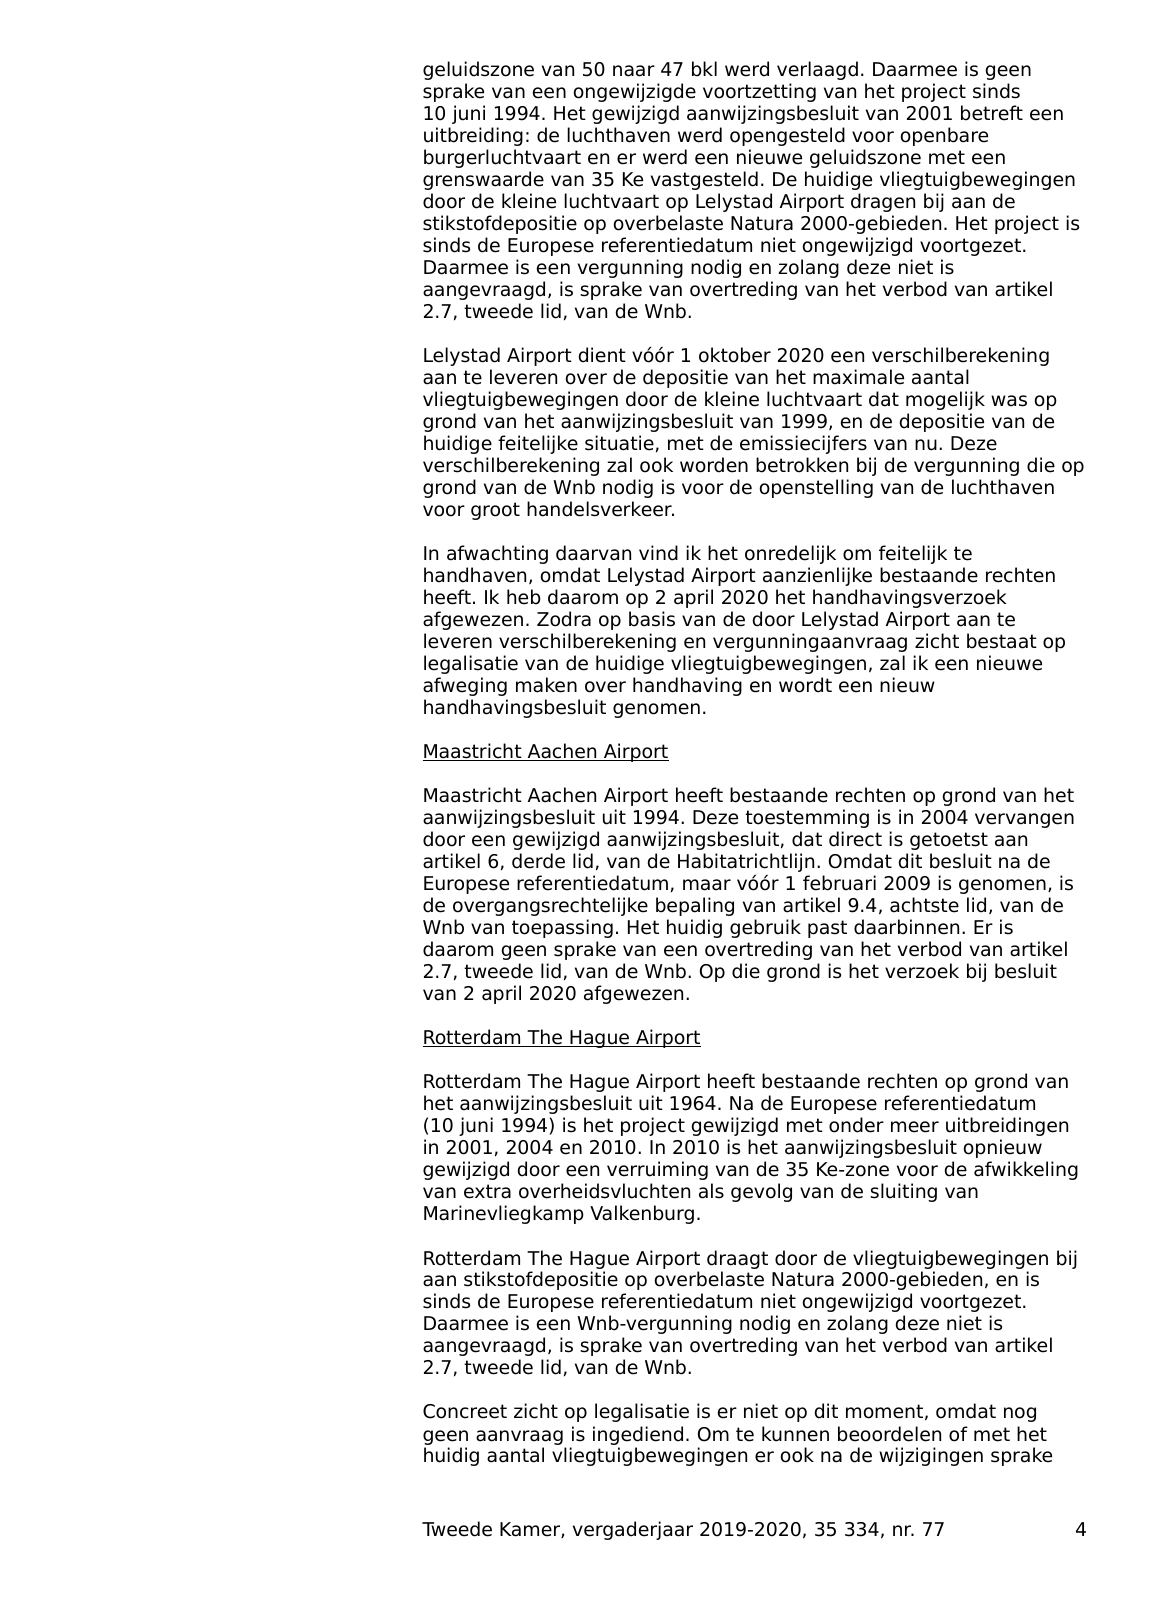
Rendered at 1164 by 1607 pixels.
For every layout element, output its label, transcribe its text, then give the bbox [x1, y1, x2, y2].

text Rotterdam The Hague Airport heeft bestaande rechten op grond van het aanwijzingsbesluit uit 1964. Na de Europese referentiedatum (10 juni 1994) is het project gewijzigd met onder meer uitbreidingen in 2001, 2004 en 2010. In 2010 is het aanwijzingsbesluit opnieuw gewijzigd door een verruiming van de 35 Ke-zone voor de afwikkeling van extra overheidsvluchten als gevolg van de sluiting van Marinevliegkamp Valkenburg. [422, 1071, 1087, 1225]
subtitle Rotterdam The Hague Airport [422, 1027, 1087, 1049]
text Lelystad Airport dient vóór 1 oktober 2020 een verschilberekening aan te leveren over de depositie van het maximale aantal vliegtuigbewegingen door de kleine luchtvaart dat mogelijk was op grond van het aanwijzingsbesluit van 1999, en de depositie van de huidige feitelijke situatie, met de emissiecijfers van nu. Deze verschilberekening zal ook worden betrokken bij de vergunning die op grond van de Wnb nodig is voor de openstelling van de luchthaven voor groot handelsverkeer. [422, 345, 1087, 521]
subtitle Maastricht Aachen Airport [422, 741, 1087, 763]
text geluidszone van 50 naar 47 bkl werd verlaagd. Daarmee is geen sprake van een ongewijzigde voortzetting van het project sinds 10 juni 1994. Het gewijzigd aanwijzingsbesluit van 2001 betreft een uitbreiding: de luchthaven werd opengesteld voor openbare burgerluchtvaart en er werd een nieuwe geluidszone met een grenswaarde van 35 Ke vastgesteld. De huidige vliegtuigbewegingen door de kleine luchtvaart op Lelystad Airport dragen bij aan de stikstofdepositie op overbelaste Natura 2000-gebieden. Het project is sinds de Europese referentiedatum niet ongewijzigd voortgezet. Daarmee is een vergunning nodig en zolang deze niet is aangevraagd, is sprake van overtreding van het verbod van artikel 2.7, tweede lid, van de Wnb. [422, 59, 1087, 323]
text Rotterdam The Hague Airport draagt door de vliegtuigbewegingen bij aan stikstofdepositie op overbelaste Natura 2000-gebieden, en is sinds de Europese referentiedatum niet ongewijzigd voortgezet. Daarmee is een Wnb-vergunning nodig en zolang deze niet is aangevraagd, is sprake van overtreding van het verbod van artikel 2.7, tweede lid, van de Wnb. [422, 1247, 1087, 1379]
text In afwachting daarvan vind ik het onredelijk om feitelijk te handhaven, omdat Lelystad Airport aanzienlijke bestaande rechten heeft. Ik heb daarom op 2 april 2020 het handhavingsverzoek afgewezen. Zodra op basis van de door Lelystad Airport aan te leveren verschilberekening en vergunningaanvraag zicht bestaat op legalisatie van de huidige vliegtuigbewegingen, zal ik een nieuwe afweging maken over handhaving en wordt een nieuw handhavingsbesluit genomen. [422, 543, 1087, 719]
text Concreet zicht op legalisatie is er niet op dit moment, omdat nog geen aanvraag is ingediend. Om te kunnen beoordelen of met het huidig aantal vliegtuigbewegingen er ook na de wijzigingen sprake [422, 1401, 1087, 1467]
text Maastricht Aachen Airport heeft bestaande rechten op grond van het aanwijzingsbesluit uit 1994. Deze toestemming is in 2004 vervangen door een gewijzigd aanwijzingsbesluit, dat direct is getoetst aan artikel 6, derde lid, van de Habitatrichtlijn. Omdat dit besluit na de Europese referentiedatum, maar vóór 1 februari 2009 is genomen, is de overgangsrechtelijke bepaling van artikel 9.4, achtste lid, van de Wnb van toepassing. Het huidig gebruik past daarbinnen. Er is daarom geen sprake van een overtreding van het verbod van artikel 2.7, tweede lid, van de Wnb. Op die grond is het verzoek bij besluit van 2 april 2020 afgewezen. [422, 785, 1087, 1005]
